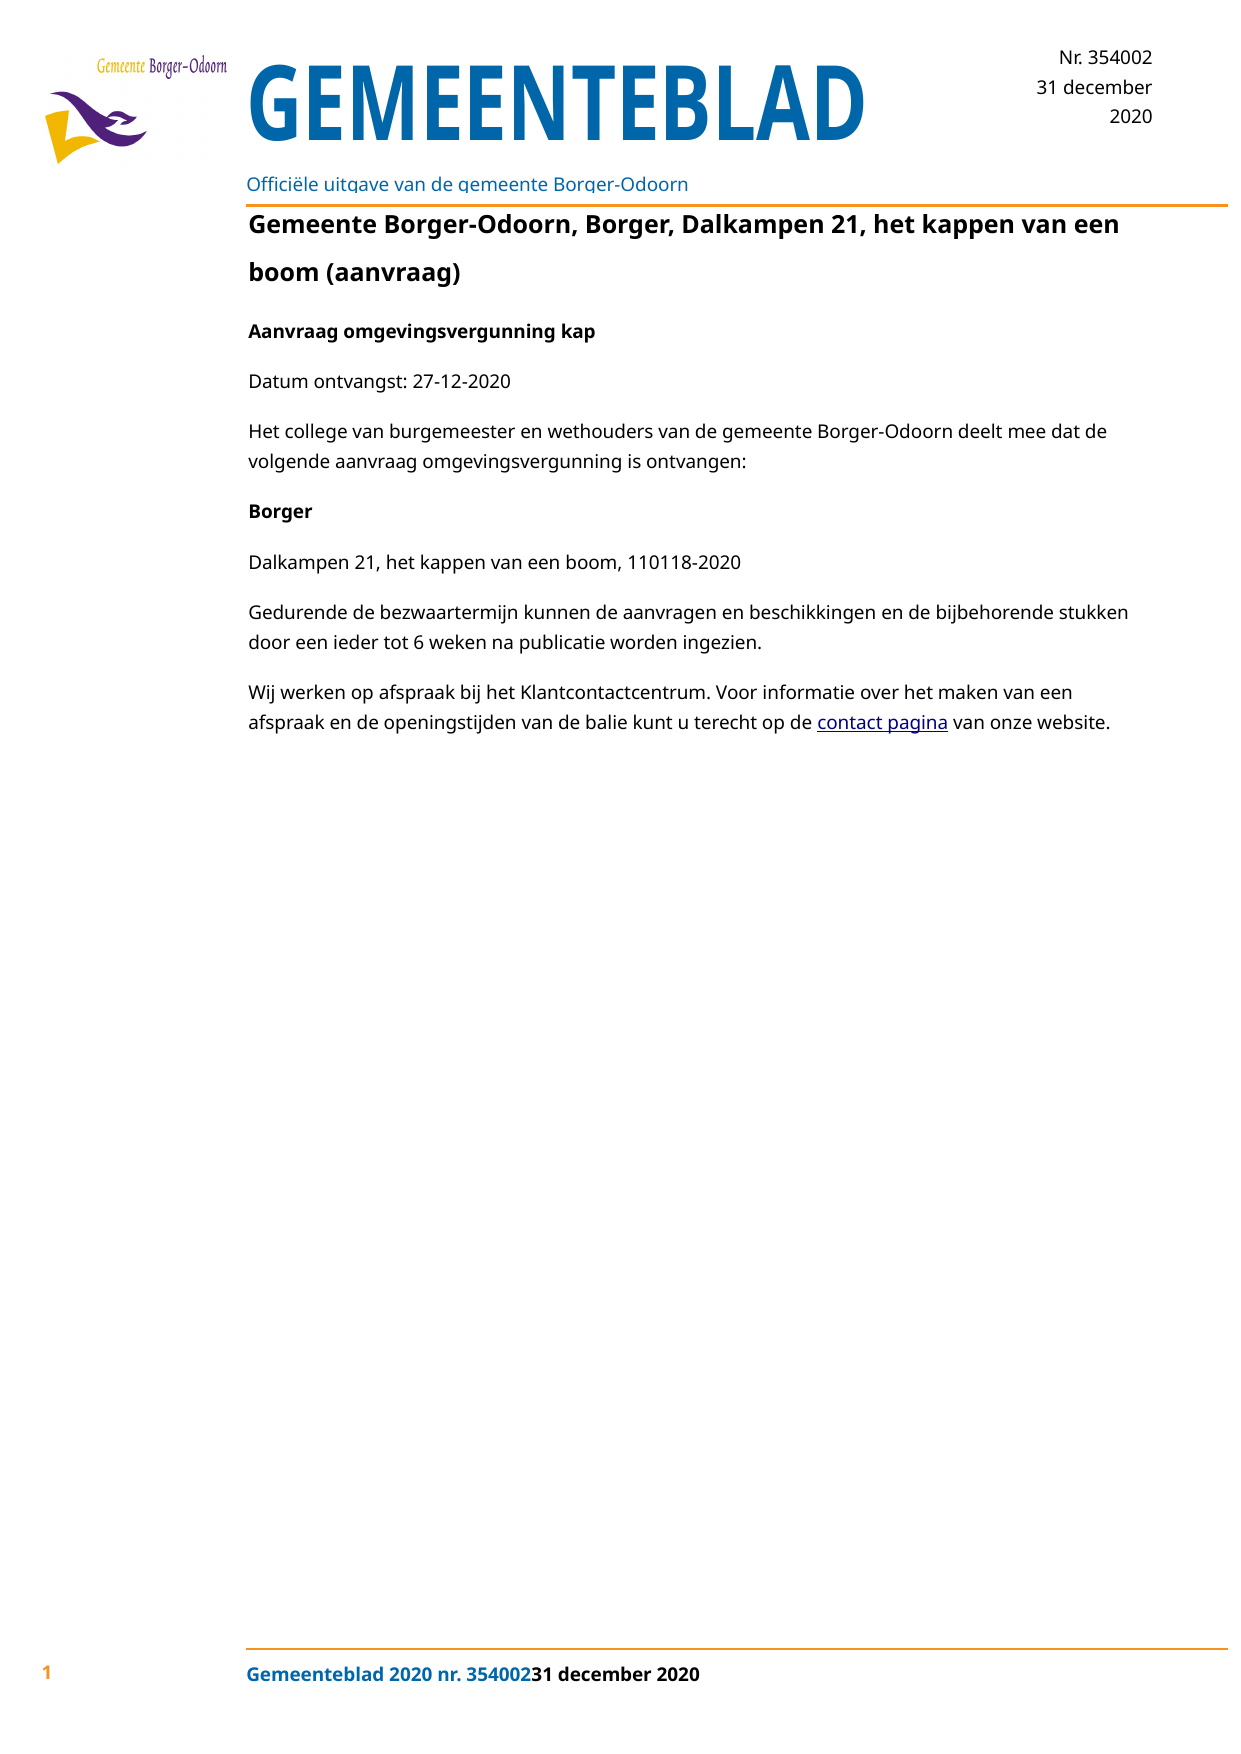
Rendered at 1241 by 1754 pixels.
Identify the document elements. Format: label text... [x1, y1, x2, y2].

text Aanvraag omgevingsvergunning kap [248, 318, 1152, 344]
text Gemeente Borger-Odoorn, Borger, Dalkampen 21, het kappen van een boom (aanvraag) [248, 207, 1152, 288]
text Datum ontvangst: 27-12-2020 [248, 368, 1152, 394]
picture [41, 47, 231, 172]
text Het college van burgemeester en wethouders van de gemeente Borger-Odoorn deelt mee dat de volgende aanvraag omgevingsvergunning is ontvangen: [248, 419, 1152, 474]
text Wij werken op afspraak bij het Klantcontactcentrum. Voor informatie over het maken van een afspraak en de openingstijden van de balie kunt u terecht op de contact pagina van onze website. [248, 679, 1152, 735]
text Gedurende de bezwaartermijn kunnen de aanvragen en beschikkingen en de bijbehorende stukken door een ieder tot 6 weken na publicatie worden ingezien. [248, 599, 1152, 655]
text Dalkampen 21, het kappen van een boom, 110118-2020 [248, 549, 1152, 575]
text Borger [248, 499, 1152, 524]
